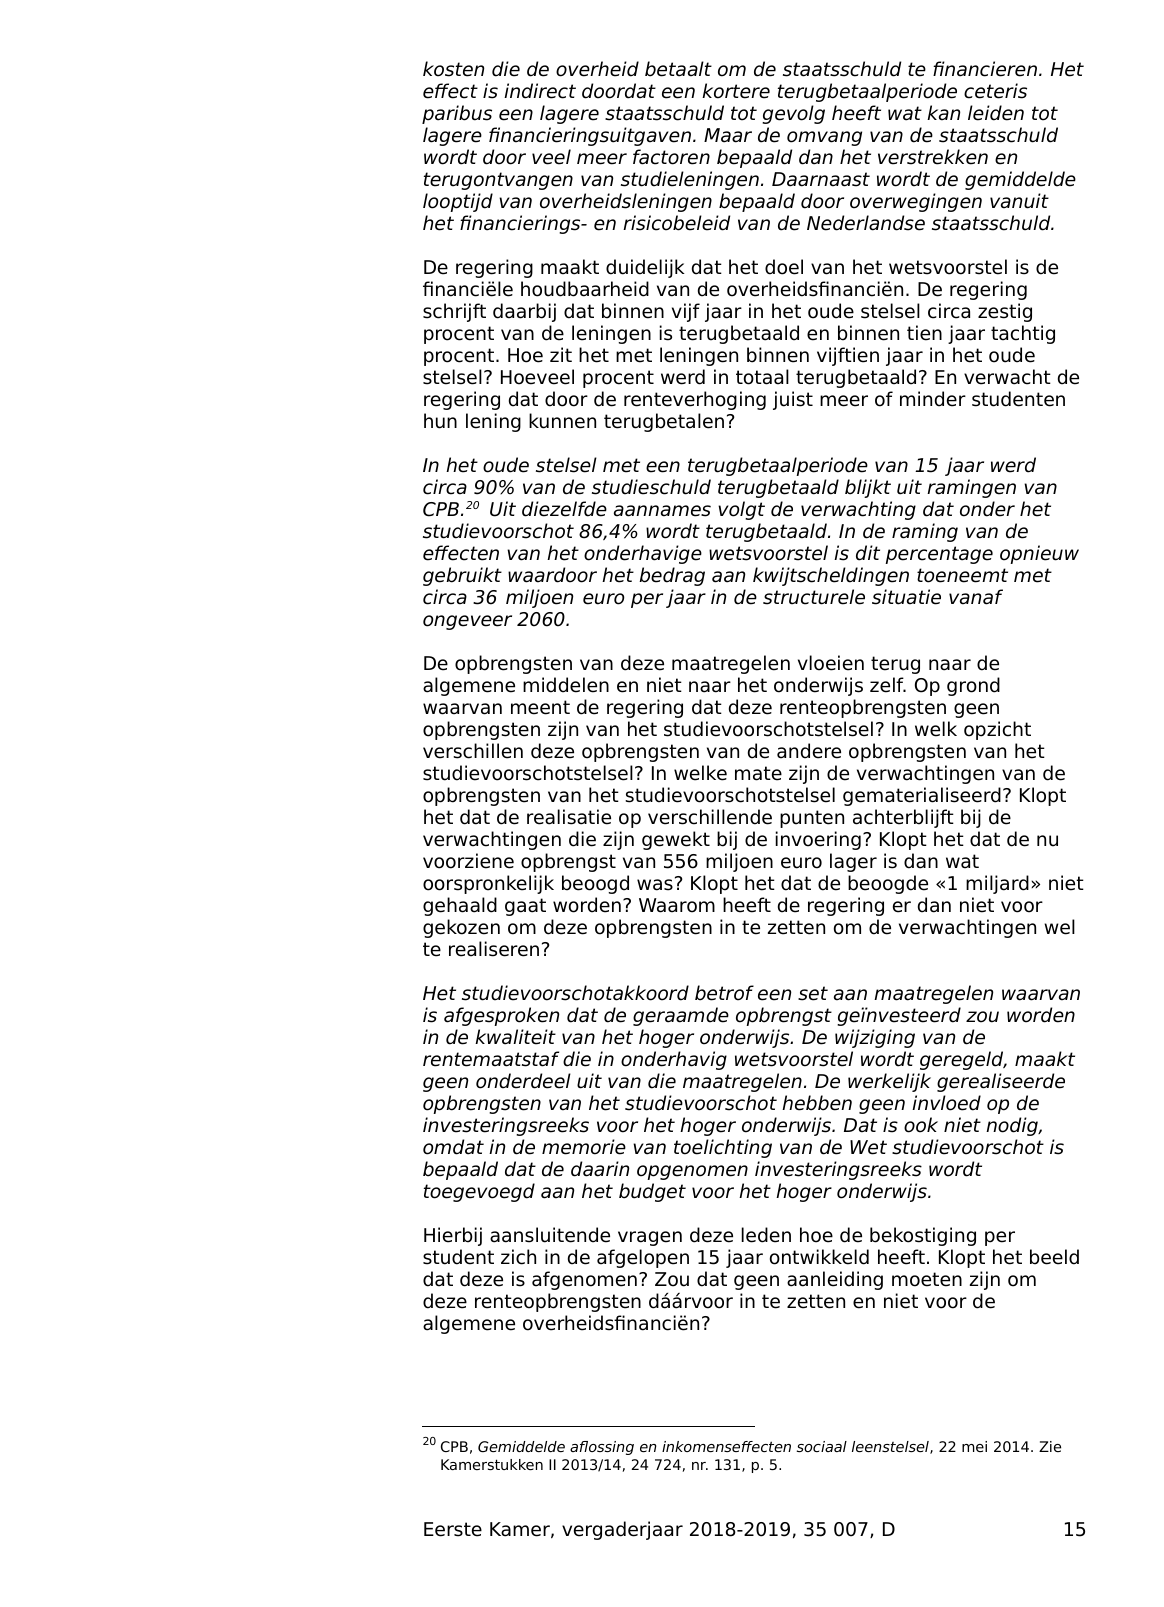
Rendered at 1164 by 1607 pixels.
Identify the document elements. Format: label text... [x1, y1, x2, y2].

text CPB, Gemiddelde aflossing en inkomenseffecten sociaal leenstelsel, 22 mei 2014. Zie Kamerstukken II 2013/14, 24 724, nr. 131, p. 5. [422, 1435, 1087, 1474]
text De regering maakt duidelijk dat het doel van het wetsvoorstel is de financiële houdbaarheid van de overheidsfinanciën. De regering schrijft daarbij dat binnen vijf jaar in het oude stelsel circa zestig procent van de leningen is terugbetaald en binnen tien jaar tachtig procent. Hoe zit het met leningen binnen vijftien jaar in het oude stelsel? Hoeveel procent werd in totaal terugbetaald? En verwacht de regering dat door de renteverhoging juist meer of minder studenten hun lening kunnen terugbetalen? [422, 257, 1087, 433]
text De opbrengsten van deze maatregelen vloeien terug naar de algemene middelen en niet naar het onderwijs zelf. Op grond waarvan meent de regering dat deze renteopbrengsten geen opbrengsten zijn van het studievoorschotstelsel? In welk opzicht verschillen deze opbrengsten van de andere opbrengsten van het studievoorschotstelsel? In welke mate zijn de verwachtingen van de opbrengsten van het studievoorschotstelsel gematerialiseerd? Klopt het dat de realisatie op verschillende punten achterblijft bij de verwachtingen die zijn gewekt bij de invoering? Klopt het dat de nu voorziene opbrengst van 556 miljoen euro lager is dan wat oorspronkelijk beoogd was? Klopt het dat de beoogde «1 miljard» niet gehaald gaat worden? Waarom heeft de regering er dan niet voor gekozen om deze opbrengsten in te zetten om de verwachtingen wel te realiseren? [422, 653, 1087, 961]
text In het oude stelsel met een terugbetaalperiode van 15 jaar werd circa 90% van de studieschuld terugbetaald blijkt uit ramingen van CPB. Uit diezelfde aannames volgt de verwachting dat onder het studievoorschot 86,4% wordt terugbetaald. In de raming van de effecten van het onderhavige wetsvoorstel is dit percentage opnieuw gebruikt waardoor het bedrag aan kwijtscheldingen toeneemt met circa 36 miljoen euro per jaar in de structurele situatie vanaf ongeveer 2060. [422, 455, 1087, 631]
text Het studievoorschotakkoord betrof een set aan maatregelen waarvan is afgesproken dat de geraamde opbrengst geïnvesteerd zou worden in de kwaliteit van het hoger onderwijs. De wijziging van de rentemaatstaf die in onderhavig wetsvoorstel wordt geregeld, maakt geen onderdeel uit van die maatregelen. De werkelijk gerealiseerde opbrengsten van het studievoorschot hebben geen invloed op de investeringsreeks voor het hoger onderwijs. Dat is ook niet nodig, omdat in de memorie van toelichting van de Wet studievoorschot is bepaald dat de daarin opgenomen investeringsreeks wordt toegevoegd aan het budget voor het hoger onderwijs. [422, 983, 1087, 1203]
text kosten die de overheid betaalt om de staatsschuld te financieren. Het effect is indirect doordat een kortere terugbetaalperiode ceteris paribus een lagere staatsschuld tot gevolg heeft wat kan leiden tot lagere financieringsuitgaven. Maar de omvang van de staatsschuld wordt door veel meer factoren bepaald dan het verstrekken en terugontvangen van studieleningen. Daarnaast wordt de gemiddelde looptijd van overheidsleningen bepaald door overwegingen vanuit het financierings- en risicobeleid van de Nederlandse staatsschuld. [422, 59, 1087, 235]
text Hierbij aansluitende vragen deze leden hoe de bekostiging per student zich in de afgelopen 15 jaar ontwikkeld heeft. Klopt het beeld dat deze is afgenomen? Zou dat geen aanleiding moeten zijn om deze renteopbrengsten dáárvoor in te zetten en niet voor de algemene overheidsfinanciën? [422, 1225, 1087, 1335]
